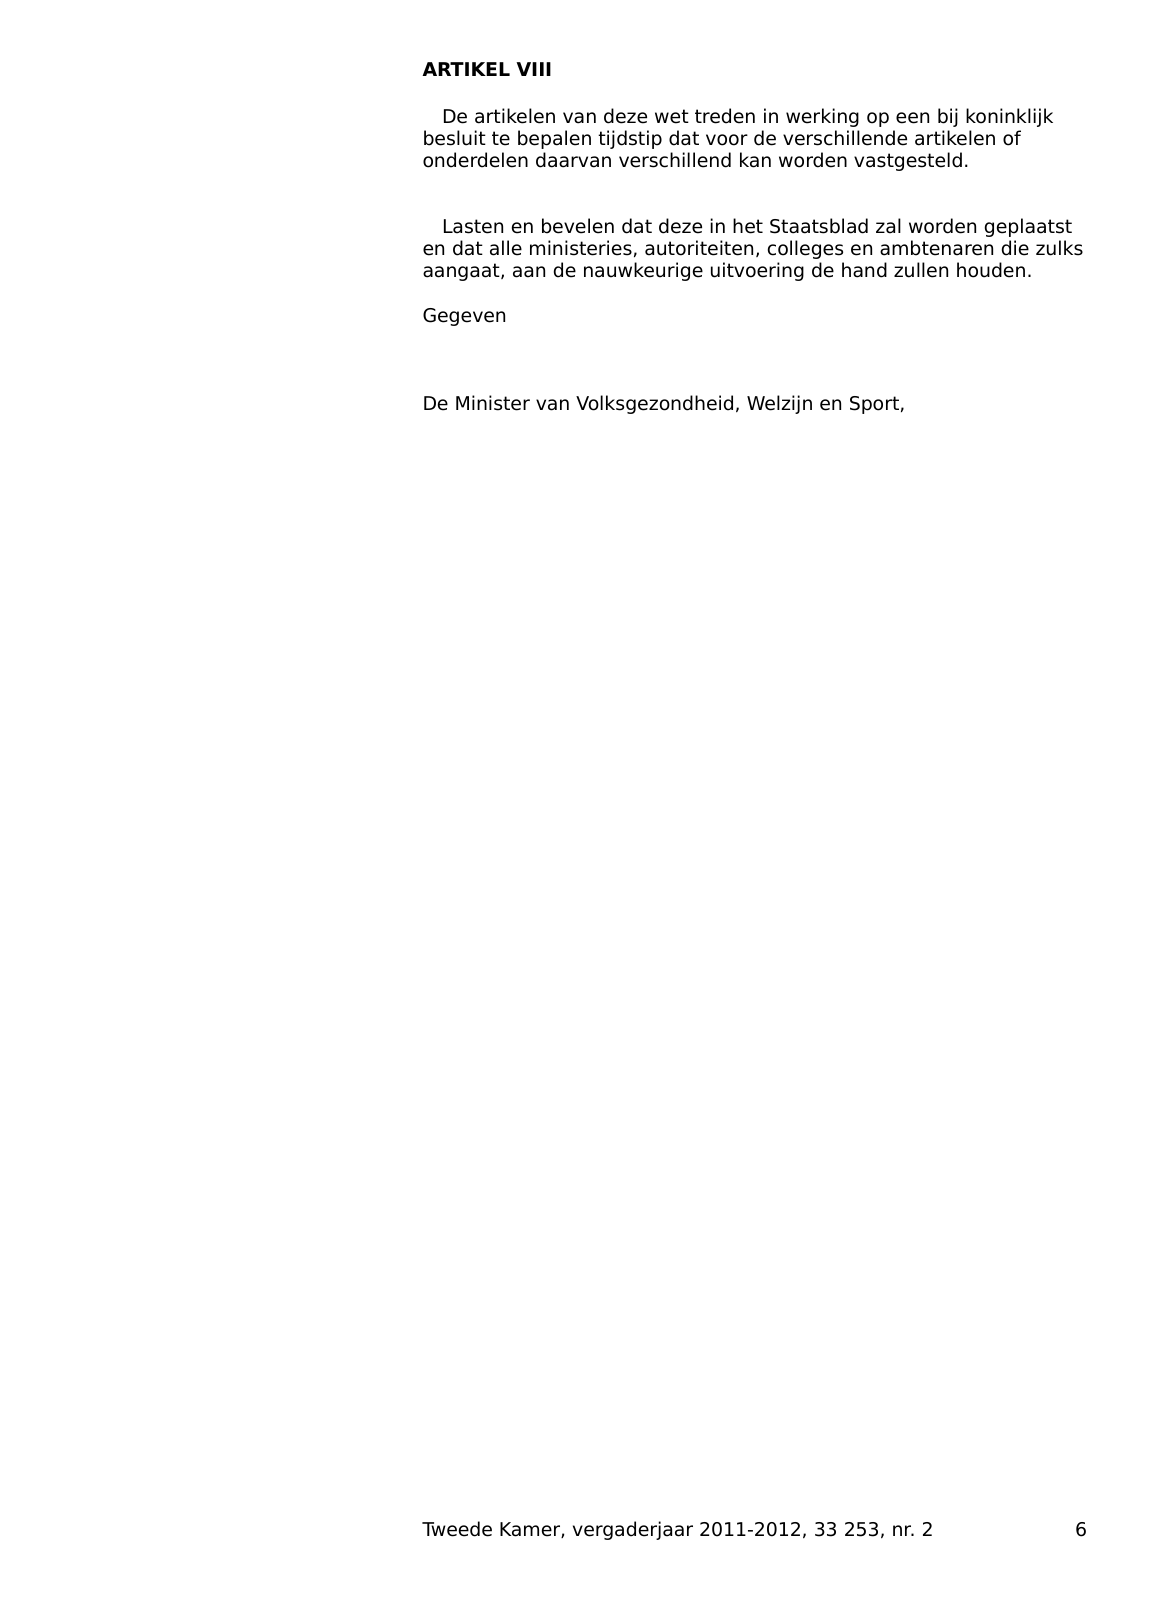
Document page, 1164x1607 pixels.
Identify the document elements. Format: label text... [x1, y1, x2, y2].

text Lasten en bevelen dat deze in het Staatsblad zal worden geplaatst en dat alle ministeries, autoriteiten, colleges en ambtenaren die zulks aangaat, aan de nauwkeurige uitvoering de hand zullen houden. [422, 216, 1087, 282]
text De artikelen van deze wet treden in werking op een bij koninklijk besluit te bepalen tijdstip dat voor de verschillende artikelen of onderdelen daarvan verschillend kan worden vastgesteld. [422, 106, 1087, 172]
text Gegeven [422, 304, 1087, 326]
subtitle ARTIKEL VIII [422, 59, 1087, 81]
text De Minister van Volksgezondheid, Welzijn en Sport, [422, 393, 1087, 415]
